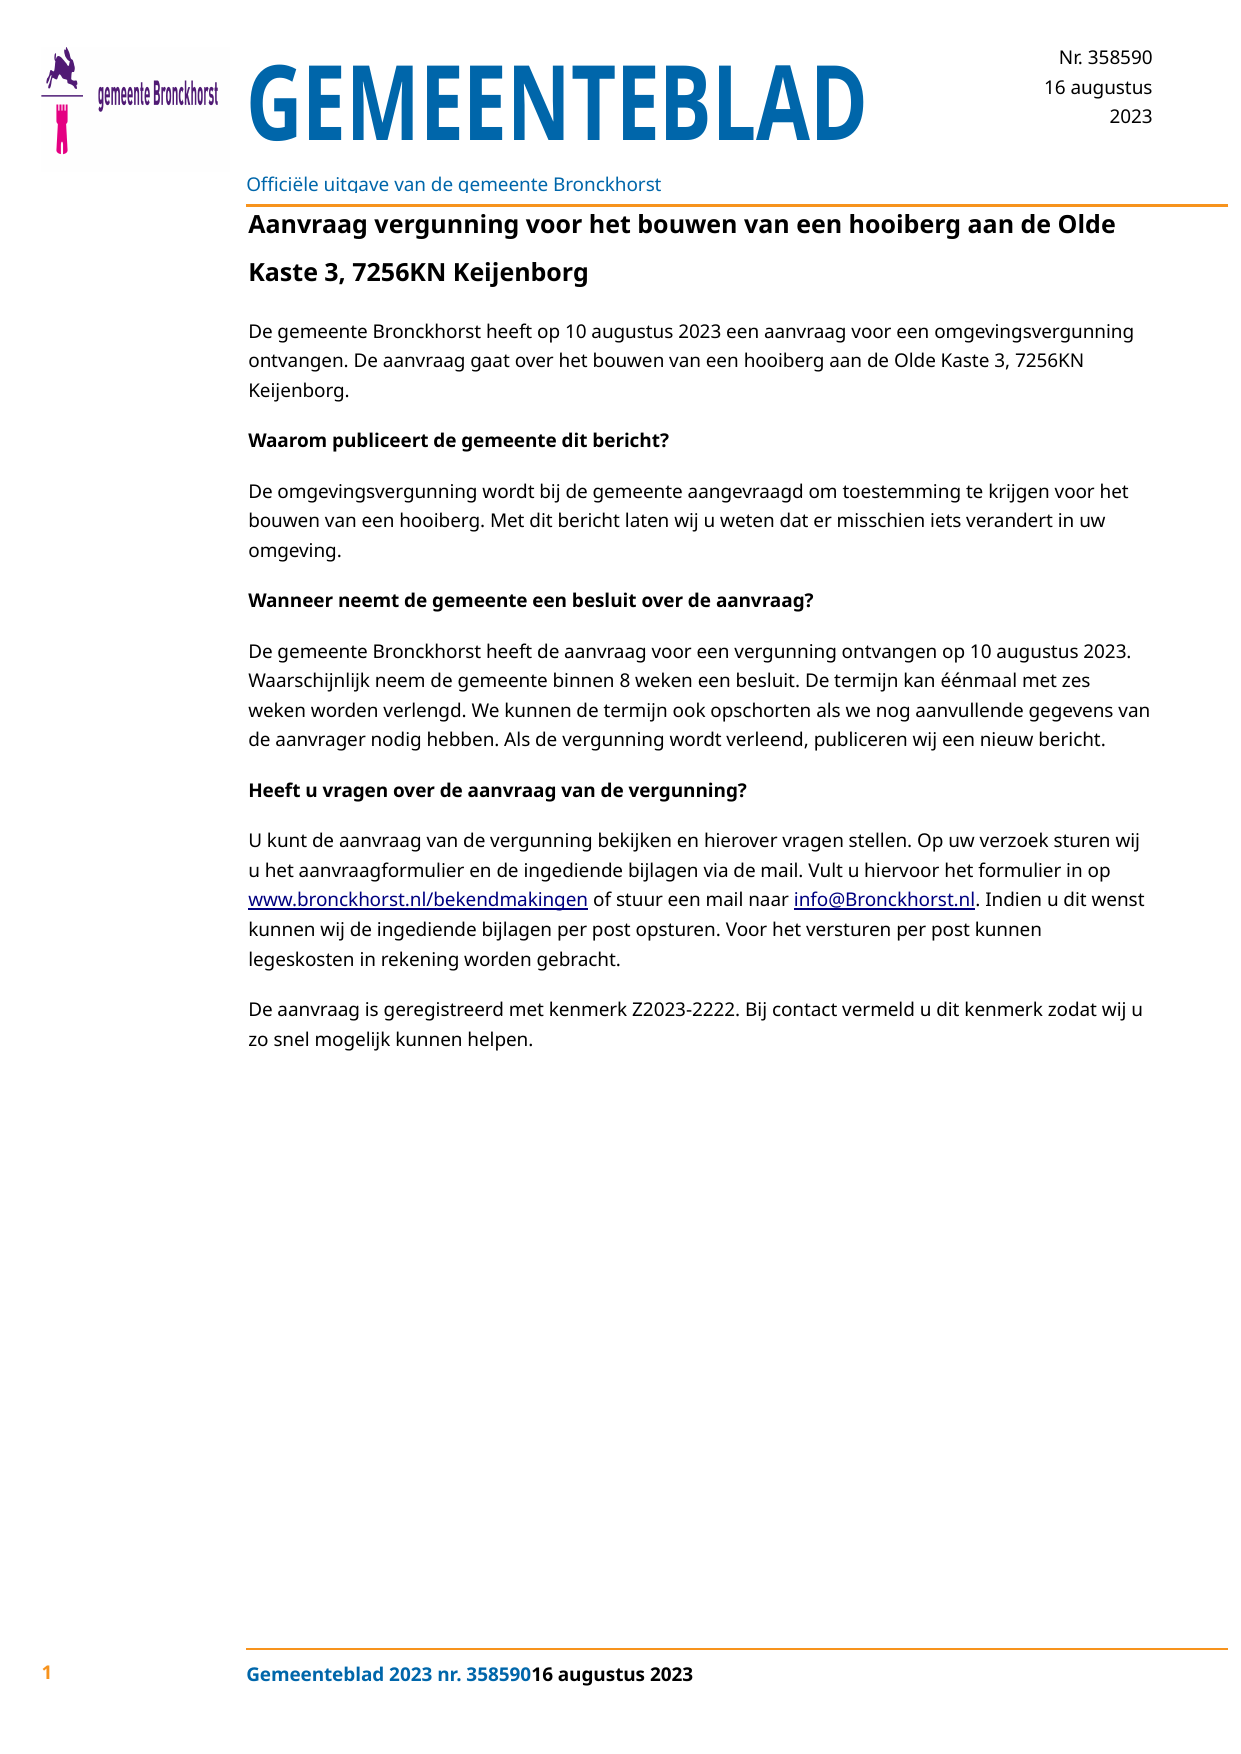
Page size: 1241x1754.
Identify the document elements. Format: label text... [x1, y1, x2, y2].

text Aanvraag vergunning voor het bouwen van een hooiberg aan de Olde Kaste 3, 7256KN Keijenborg [248, 207, 1152, 288]
text De aanvraag is geregistreerd met kenmerk Z2023-2222. Bij contact vermeld u dit kenmerk zodat wij u zo snel mogelijk kunnen helpen. [248, 996, 1152, 1052]
text De gemeente Bronckhorst heeft de aanvraag voor een vergunning ontvangen op 10 augustus 2023. Waarschijnlijk neem de gemeente binnen 8 weken een besluit. De termijn kan éénmaal met zes weken worden verlengd. We kunnen de termijn ook opschorten als we nog aanvullende gegevens van de aanvrager nodig hebben. Als de vergunning wordt verleend, publiceren wij een nieuw bericht. [248, 638, 1152, 752]
text Wanneer neemt de gemeente een besluit over de aanvraag? [248, 587, 1152, 613]
text De omgevingsvergunning wordt bij de gemeente aangevraagd om toestemming te krijgen voor het bouwen van een hooiberg. Met dit bericht laten wij u weten dat er misschien iets verandert in uw omgeving. [248, 478, 1152, 563]
text Waarom publiceert de gemeente dit bericht? [248, 427, 1152, 453]
text U kunt de aanvraag van de vergunning bekijken en hierover vragen stellen. Op uw verzoek sturen wij u het aanvraagformulier en de ingediende bijlagen via de mail. Vult u hiervoor het formulier in op www.bronckhorst.nl/bekendmakingen of stuur een mail naar info@Bronckhorst.nl. Indien u dit wenst kunnen wij de ingediende bijlagen per post opsturen. Voor het versturen per post kunnen legeskosten in rekening worden gebracht. [248, 827, 1152, 972]
text Heeft u vragen over de aanvraag van de vergunning? [248, 777, 1152, 803]
picture [41, 47, 231, 172]
text De gemeente Bronckhorst heeft op 10 augustus 2023 een aanvraag voor een omgevingsvergunning ontvangen. De aanvraag gaat over het bouwen van een hooiberg aan de Olde Kaste 3, 7256KN Keijenborg. [248, 318, 1152, 403]
